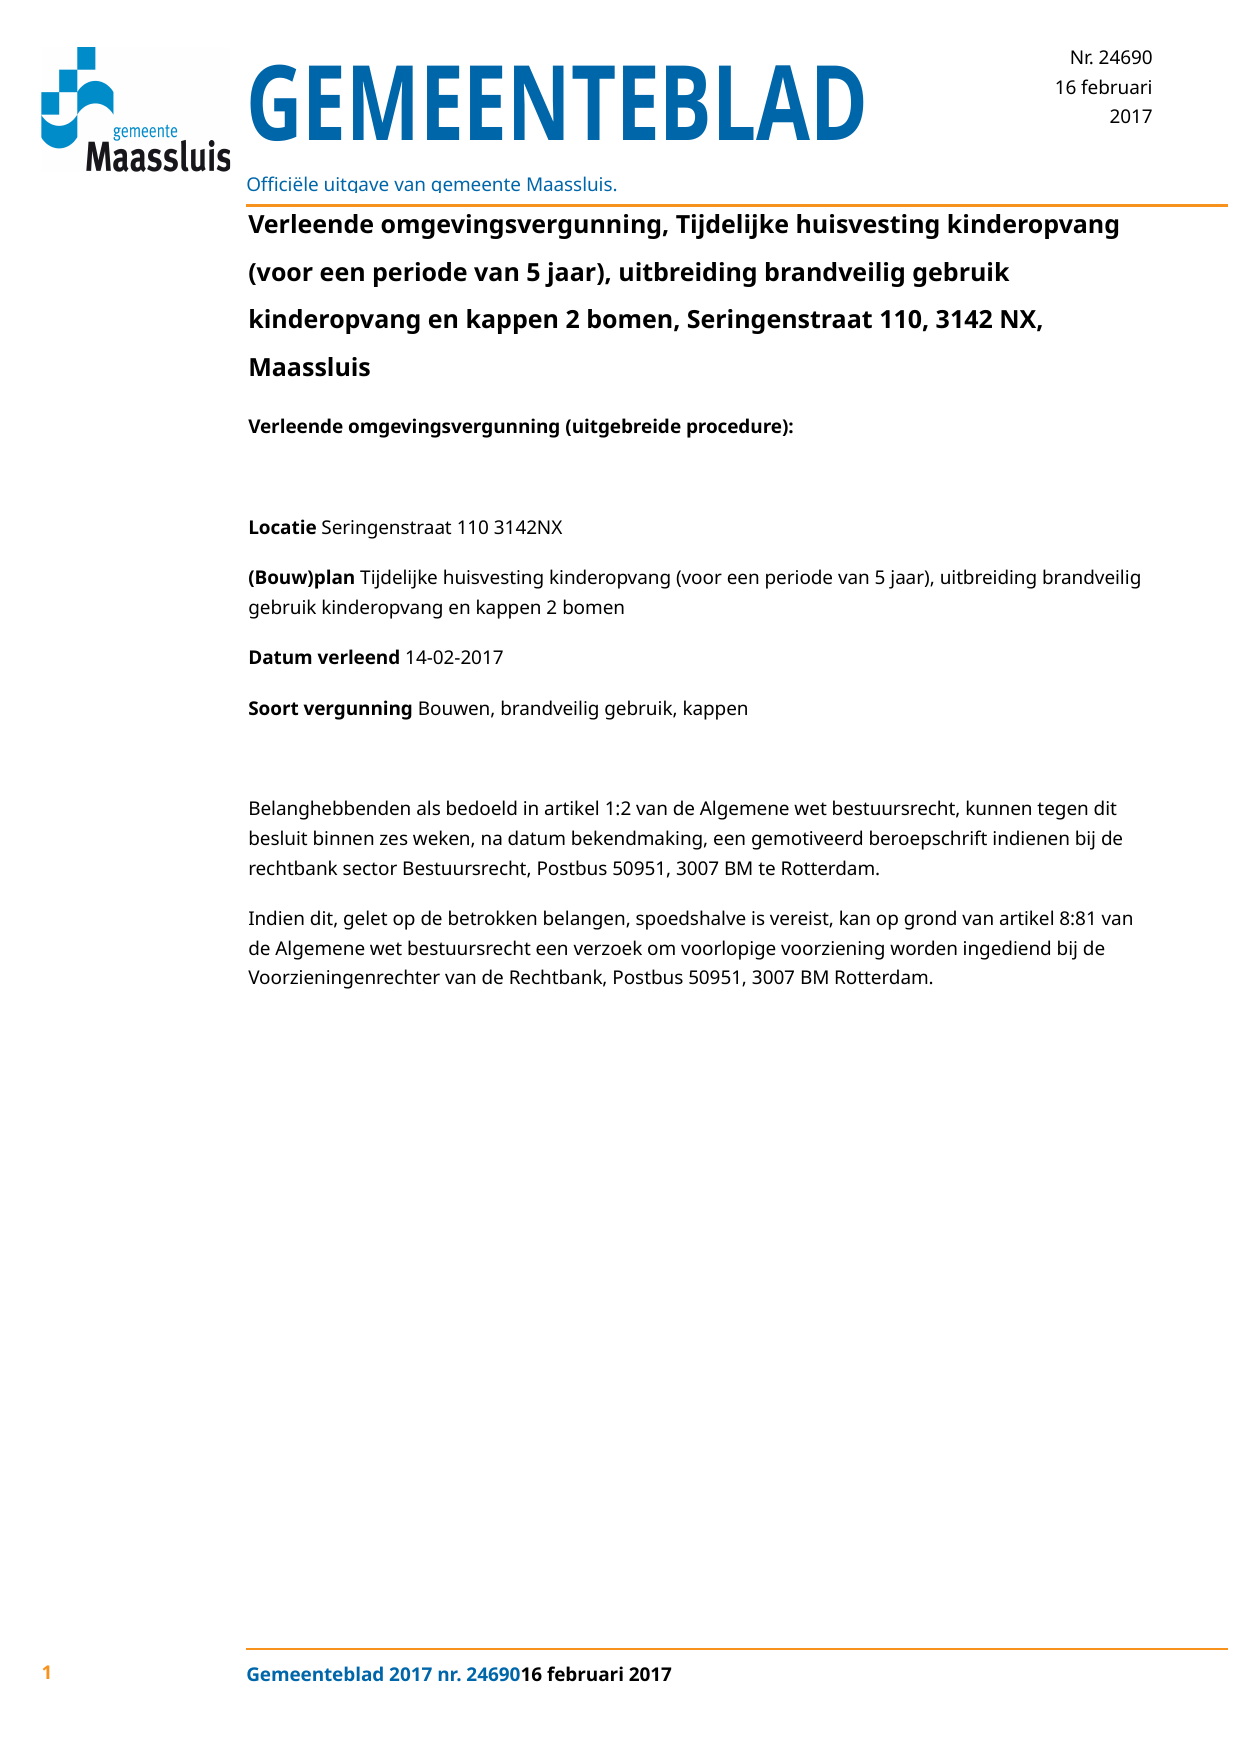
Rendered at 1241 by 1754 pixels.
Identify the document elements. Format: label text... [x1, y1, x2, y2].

text Verleende omgevingsvergunning (uitgebreide procedure): [248, 413, 1152, 439]
text (Bouw)plan Tijdelijke huisvesting kinderopvang (voor een periode van 5 jaar), uitbreiding brandveilig gebruik kinderopvang en kappen 2 bomen [248, 564, 1152, 620]
picture [41, 47, 77, 92]
text Belanghebbenden als bedoeld in artikel 1:2 van de Algemene wet bestuursrecht, kunnen tegen dit besluit binnen zes weken, na datum bekendmaking, een gemotiveerd beroepschrift indienen bij de rechtbank sector Bestuursrecht, Postbus 50951, 3007 BM te Rotterdam. [248, 796, 1152, 881]
text Soort vergunning Bouwen, brandveilig gebruik, kappen [248, 695, 1152, 721]
text Indien dit, gelet op de betrokken belangen, spoedshalve is vereist, kan op grond van artikel 8:81 van de Algemene wet bestuursrecht een verzoek om voorlopige voorziening worden ingediend bij de Voorzieningenrechter van de Rechtbank, Postbus 50951, 3007 BM Rotterdam. [248, 905, 1152, 990]
picture [41, 47, 231, 172]
text Datum verleend 14-02-2017 [248, 644, 1152, 670]
text Locatie Seringenstraat 110 3142NX [248, 514, 1152, 540]
text Verleende omgevingsvergunning, Tijdelijke huisvesting kinderopvang (voor een periode van 5 jaar), uitbreiding brandveilig gebruik kinderopvang en kappen 2 bomen, Seringenstraat 110, 3142 NX, Maassluis [248, 207, 1152, 384]
